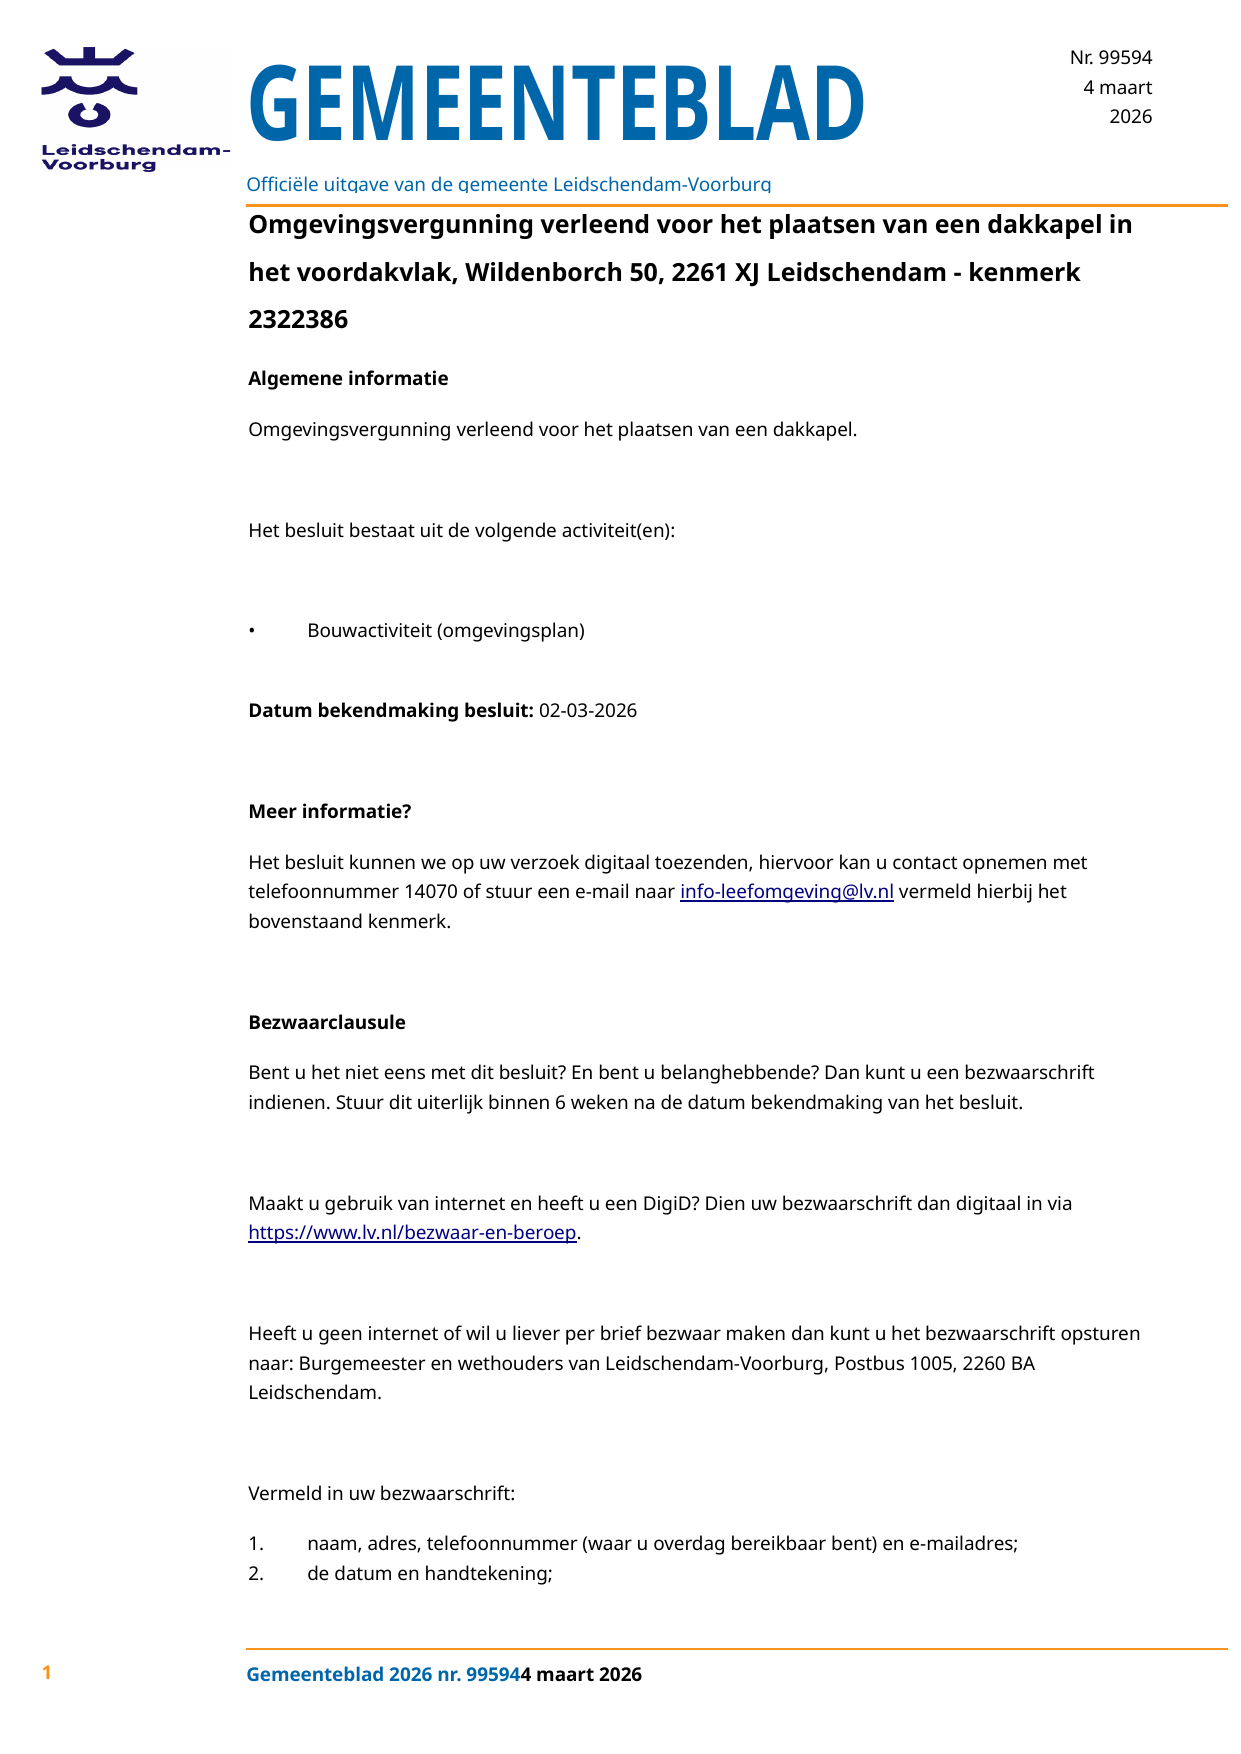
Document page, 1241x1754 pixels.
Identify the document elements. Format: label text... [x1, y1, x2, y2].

text Datum bekendmaking besluit: 02-03-2026 [248, 698, 1152, 723]
text Het besluit kunnen we op uw verzoek digitaal toezenden, hiervoor kan u contact opnemen met telefoonnummer 14070 of stuur een e-mail naar info-leefomgeving@lv.nl vermeld hierbij het bovenstaand kenmerk. [248, 849, 1152, 934]
text Omgevingsvergunning verleend voor het plaatsen van een dakkapel in het voordakvlak, Wildenborch 50, 2261 XJ Leidschendam - kenmerk 2322386 [248, 207, 1152, 336]
text Het besluit bestaat uit de volgende activiteit(en): [248, 517, 1152, 542]
text Heeft u geen internet of wil u liever per brief bezwaar maken dan kunt u het bezwaarschrift opsturen naar: Burgemeester en wethouders van Leidschendam-Voorburg, Postbus 1005, 2260 BA Leidschendam. [248, 1320, 1152, 1405]
text Algemene informatie [248, 366, 1152, 391]
picture [41, 47, 231, 172]
text Bezwaarclausule [248, 1009, 1152, 1034]
text Vermeld in uw bezwaarschrift: [248, 1480, 1152, 1506]
list naam, adres, telefoonnummer (waar u overdag bereikbaar bent) en e-mailadres; [248, 1531, 1152, 1556]
text Omgevingsvergunning verleend voor het plaatsen van een dakkapel. [248, 416, 1152, 442]
text Maakt u gebruik van internet en heeft u een DigiD? Dien uw bezwaarschrift dan digitaal in via https://www.lv.nl/bezwaar-en-beroep. [248, 1190, 1152, 1245]
text Meer informatie? [248, 798, 1152, 824]
list Bouwactiviteit (omgevingsplan) [248, 618, 1152, 643]
list de datum en handtekening; [248, 1560, 1152, 1586]
text Bent u het niet eens met dit besluit? En bent u belanghebbende? Dan kunt u een bezwaarschrift indienen. Stuur dit uiterlijk binnen 6 weken na de datum bekendmaking van het besluit. [248, 1059, 1152, 1114]
